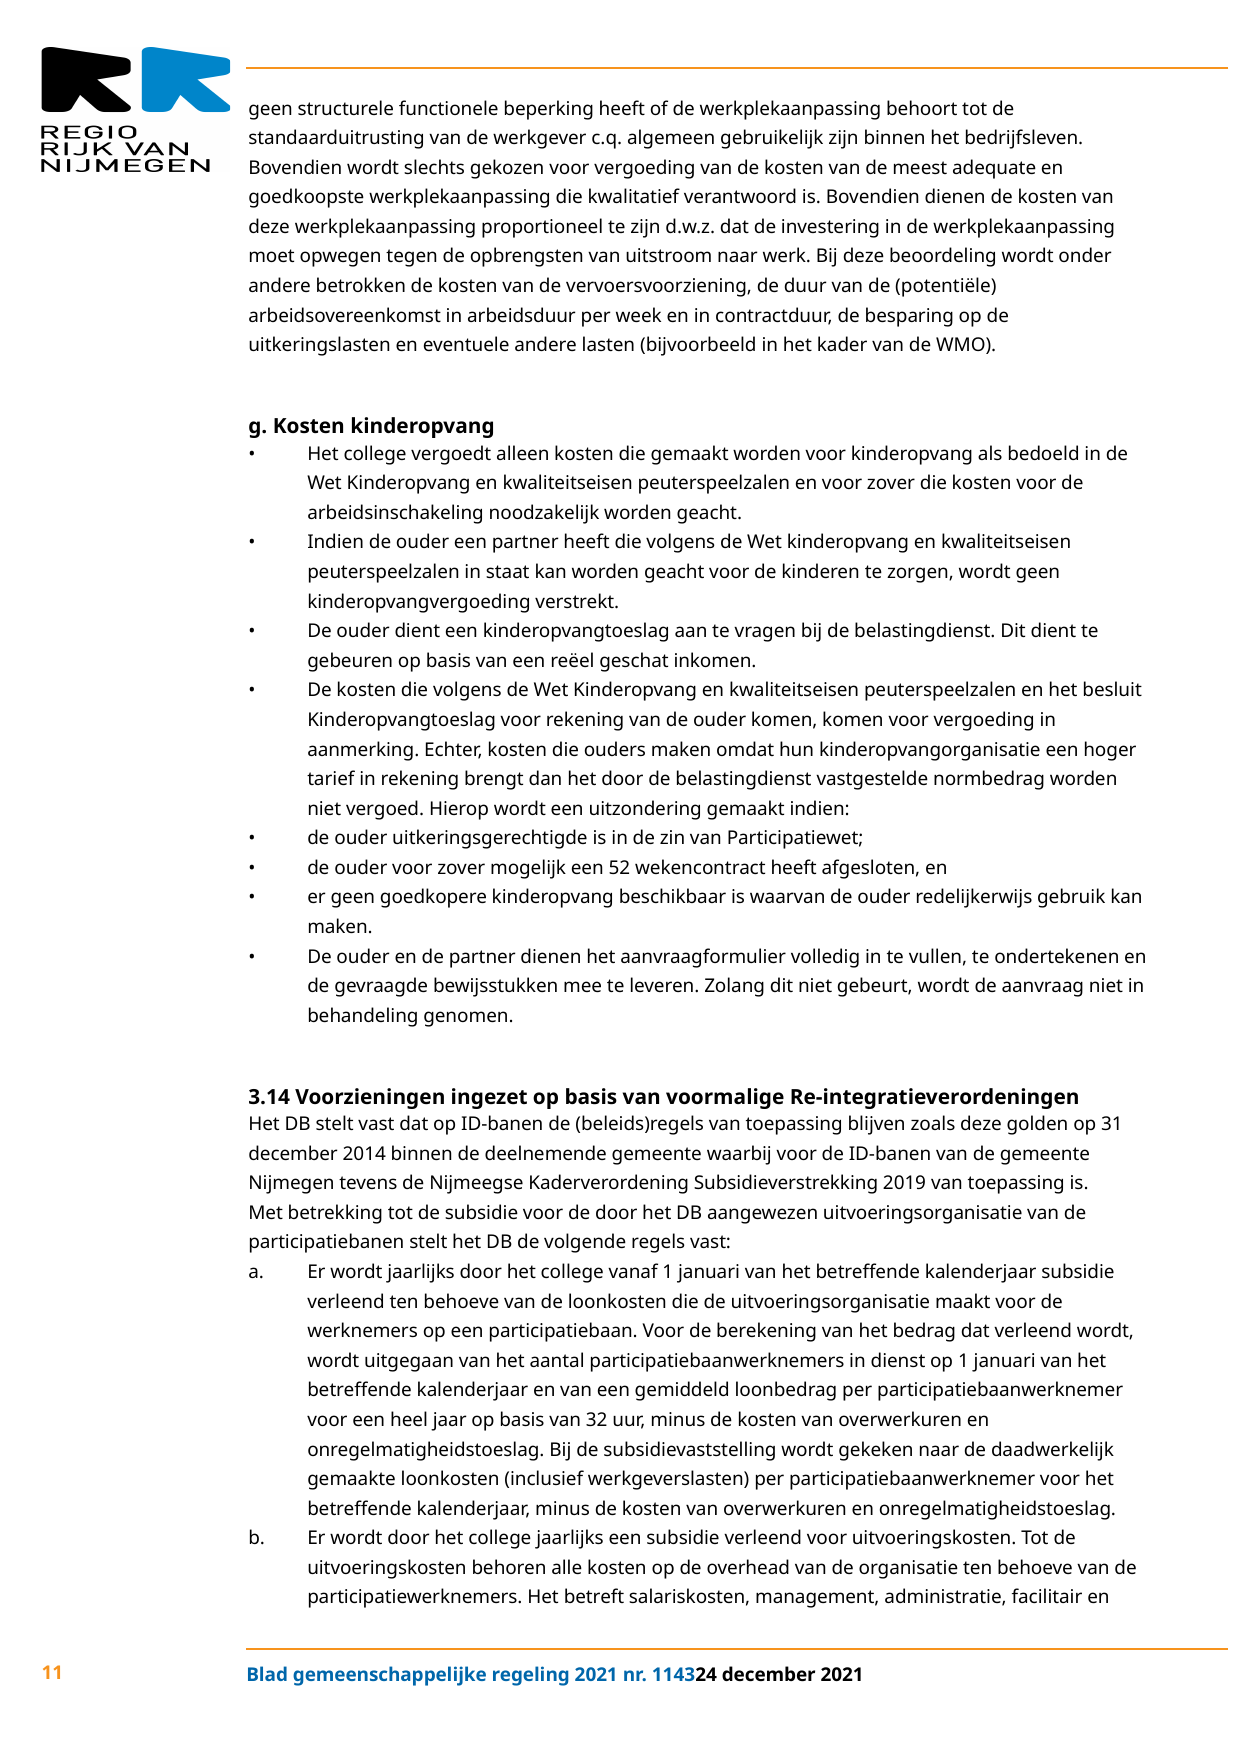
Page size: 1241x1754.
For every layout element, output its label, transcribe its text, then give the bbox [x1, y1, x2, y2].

text Met betrekking tot de subsidie voor de door het DB aangewezen uitvoeringsorganisatie van de participatiebanen stelt het DB de volgende regels vast: [248, 1199, 1152, 1254]
list de ouder uitkeringsgerechtigde is in de zin van Participatiewet; [248, 824, 1152, 850]
picture [200, 73, 231, 105]
list Er wordt door het college jaarlijks een subsidie verleend voor uitvoeringskosten. Tot de uitvoeringskosten behoren alle kosten op de overhead van de organisatie ten behoeve van de participatiewerknemers. Het betreft salariskosten, management, administratie, facilitair en [248, 1524, 1152, 1609]
list Het college vergoedt alleen kosten die gemaakt worden voor kinderopvang als bedoeld in de Wet Kinderopvang en kwaliteitseisen peuterspeelzalen en voor zover die kosten voor de arbeidsinschakeling noodzakelijk worden geacht. [248, 440, 1152, 525]
list er geen goedkopere kinderopvang beschikbaar is waarvan de ouder redelijkerwijs gebruik kan maken. [248, 884, 1152, 939]
list De ouder dient een kinderopvangtoeslag aan te vragen bij de belastingdienst. Dit dient te gebeuren op basis van een reëel geschat inkomen. [248, 617, 1152, 673]
list Er wordt jaarlijks door het college vanaf 1 januari van het betreffende kalenderjaar subsidie verleend ten behoeve van de loonkosten die de uitvoeringsorganisatie maakt voor de werknemers op een participatiebaan. Voor de berekening van het bedrag dat verleend wordt, wordt uitgegaan van het aantal participatiebaanwerknemers in dienst op 1 januari van het betreffende kalenderjaar en van een gemiddeld loonbedrag per participatiebaanwerknemer voor een heel jaar op basis van 32 uur, minus de kosten van overwerkuren en onregelmatigheidstoeslag. Bij de subsidievaststelling wordt gekeken naar de daadwerkelijk gemaakte loonkosten (inclusief werkgeverslasten) per participatiebaanwerknemer voor het betreffende kalenderjaar, minus de kosten van overwerkuren en onregelmatigheidstoeslag. [248, 1258, 1152, 1521]
picture [161, 47, 231, 59]
text g. Kosten kinderopvang [248, 411, 1152, 440]
picture [41, 47, 231, 172]
text geen structurele functionele beperking heeft of de werkplekaanpassing behoort tot de standaarduitrusting van de werkgever c.q. algemeen gebruikelijk zijn binnen het bedrijfsleven. Bovendien wordt slechts gekozen voor vergoeding van de kosten van de meest adequate en goedkoopste werkplekaanpassing die kwalitatief verantwoord is. Bovendien dienen de kosten van deze werkplekaanpassing proportioneel te zijn d.w.z. dat de investering in de werkplekaanpassing moet opwegen tegen de opbrengsten van uitstroom naar werk. Bij deze beoordeling wordt onder andere betrokken de kosten van de vervoersvoorziening, de duur van de (potentiële) arbeidsovereenkomst in arbeidsduur per week en in contractduur, de besparing op de uitkeringslasten en eventuele andere lasten (bijvoorbeeld in het kader van de WMO). [248, 95, 1152, 357]
text Het DB stelt vast dat op ID-banen de (beleids)regels van toepassing blijven zoals deze golden op 31 december 2014 binnen de deelnemende gemeente waarbij voor de ID-banen van de gemeente Nijmegen tevens de Nijmeegse Kaderverordening Subsidieverstrekking 2019 van toepassing is. [248, 1110, 1152, 1195]
list de ouder voor zover mogelijk een 52 wekencontract heeft afgesloten, en [248, 854, 1152, 880]
text 3.14 Voorzieningen ingezet op basis van voormalige Re-integratieverordeningen [248, 1082, 1152, 1110]
list De ouder en de partner dienen het aanvraagformulier volledig in te vullen, te ondertekenen en de gevraagde bewijsstukken mee te leveren. Zolang dit niet gebeurt, wordt de aanvraag niet in behandeling genomen. [248, 943, 1152, 1028]
list De kosten die volgens de Wet Kinderopvang en kwaliteitseisen peuterspeelzalen en het besluit Kinderopvangtoeslag voor rekening van de ouder komen, komen voor vergoeding in aanmerking. Echter, kosten die ouders maken omdat hun kinderopvangorganisatie een hoger tarief in rekening brengt dan het door de belastingdienst vastgestelde normbedrag worden niet vergoed. Hierop wordt een uitzondering gemaakt indien: [248, 677, 1152, 821]
list Indien de ouder een partner heeft die volgens de Wet kinderopvang en kwaliteitseisen peuterspeelzalen in staat kan worden geacht voor de kinderen te zorgen, wordt geen kinderopvangvergoeding verstrekt. [248, 529, 1152, 613]
